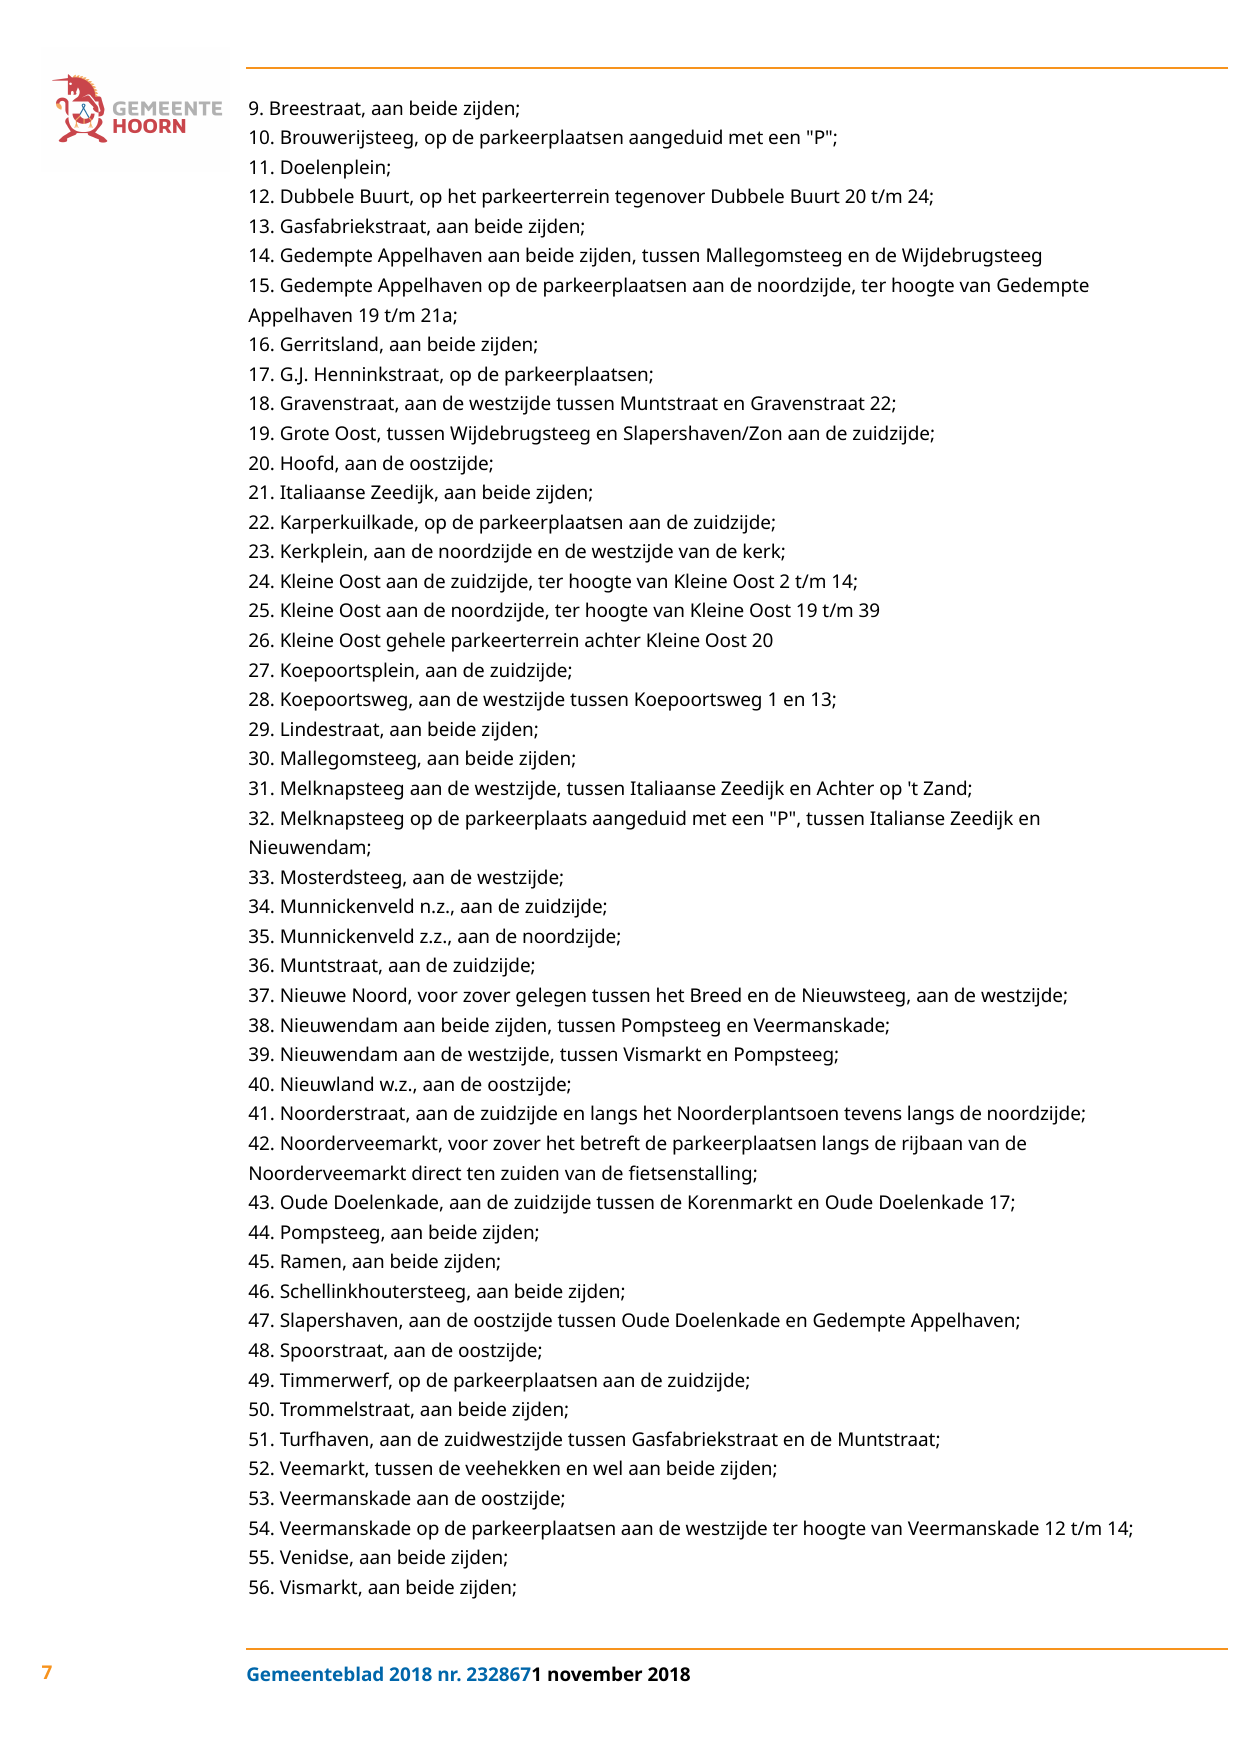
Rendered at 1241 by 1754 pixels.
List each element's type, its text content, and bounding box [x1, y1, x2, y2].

text 53. Veermanskade aan de oostzijde; [248, 1485, 1152, 1511]
text 14. Gedempte Appelhaven aan beide zijden, tussen Mallegomsteeg en de Wijdebrugsteeg [248, 243, 1152, 268]
text 26. Kleine Oost gehele parkeerterrein achter Kleine Oost 20 [248, 627, 1152, 653]
text 15. Gedempte Appelhaven op de parkeerplaatsen aan de noordzijde, ter hoogte van Gedempte Appelhaven 19 t/m 21a; [248, 272, 1152, 328]
text 48. Spoorstraat, aan de oostzijde; [248, 1337, 1152, 1363]
text 50. Trommelstraat, aan beide zijden; [248, 1396, 1152, 1422]
text 12. Dubbele Buurt, op het parkeerterrein tegenover Dubbele Buurt 20 t/m 24; [248, 183, 1152, 209]
text 31. Melknapsteeg aan de westzijde, tussen Italiaanse Zeedijk en Achter op 't Zand; [248, 775, 1152, 801]
text 17. G.J. Henninkstraat, op de parkeerplaatsen; [248, 361, 1152, 387]
text 30. Mallegomsteeg, aan beide zijden; [248, 746, 1152, 771]
text 24. Kleine Oost aan de zuidzijde, ter hoogte van Kleine Oost 2 t/m 14; [248, 568, 1152, 594]
text 45. Ramen, aan beide zijden; [248, 1248, 1152, 1274]
text 34. Munnickenveld n.z., aan de zuidzijde; [248, 893, 1152, 919]
text 42. Noorderveemarkt, voor zover het betreft de parkeerplaatsen langs de rijbaan van de Noorderveemarkt direct ten zuiden van de fietsenstalling; [248, 1130, 1152, 1186]
text 25. Kleine Oost aan de noordzijde, ter hoogte van Kleine Oost 19 t/m 39 [248, 598, 1152, 623]
text 36. Muntstraat, aan de zuidzijde; [248, 953, 1152, 978]
text 41. Noorderstraat, aan de zuidzijde en langs het Noorderplantsoen tevens langs de noordzijde; [248, 1101, 1152, 1126]
text 52. Veemarkt, tussen de veehekken en wel aan beide zijden; [248, 1456, 1152, 1481]
text 19. Grote Oost, tussen Wijdebrugsteeg en Slapershaven/Zon aan de zuidzijde; [248, 420, 1152, 446]
text 35. Munnickenveld z.z., aan de noordzijde; [248, 923, 1152, 949]
text 29. Lindestraat, aan beide zijden; [248, 716, 1152, 742]
text 46. Schellinkhoutersteeg, aan beide zijden; [248, 1278, 1152, 1304]
text 27. Koepoortsplein, aan de zuidzijde; [248, 657, 1152, 683]
text 18. Gravenstraat, aan de westzijde tussen Muntstraat en Gravenstraat 22; [248, 391, 1152, 416]
text 40. Nieuwland w.z., aan de oostzijde; [248, 1071, 1152, 1097]
text 39. Nieuwendam aan de westzijde, tussen Vismarkt en Pompsteeg; [248, 1041, 1152, 1067]
text 11. Doelenplein; [248, 154, 1152, 180]
text 56. Vismarkt, aan beide zijden; [248, 1574, 1152, 1600]
text 47. Slapershaven, aan de oostzijde tussen Oude Doelenkade en Gedempte Appelhaven; [248, 1308, 1152, 1333]
text 51. Turfhaven, aan de zuidwestzijde tussen Gasfabriekstraat en de Muntstraat; [248, 1426, 1152, 1452]
text 20. Hoofd, aan de oostzijde; [248, 450, 1152, 476]
text 23. Kerkplein, aan de noordzijde en de westzijde van de kerk; [248, 538, 1152, 564]
text 37. Nieuwe Noord, voor zover gelegen tussen het Breed en de Nieuwsteeg, aan de westzijde; [248, 982, 1152, 1008]
text 21. Italiaanse Zeedijk, aan beide zijden; [248, 479, 1152, 505]
text 43. Oude Doelenkade, aan de zuidzijde tussen de Korenmarkt en Oude Doelenkade 17; [248, 1189, 1152, 1215]
text 33. Mosterdsteeg, aan de westzijde; [248, 864, 1152, 890]
text 10. Brouwerijsteeg, op de parkeerplaatsen aangeduid met een "P"; [248, 124, 1152, 150]
text 54. Veermanskade op de parkeerplaatsen aan de westzijde ter hoogte van Veermanskade 12 t/m 14; [248, 1515, 1152, 1541]
text 44. Pompsteeg, aan beide zijden; [248, 1219, 1152, 1245]
text 38. Nieuwendam aan beide zijden, tussen Pompsteeg en Veermanskade; [248, 1012, 1152, 1038]
text 16. Gerritsland, aan beide zijden; [248, 331, 1152, 357]
text 28. Koepoortsweg, aan de westzijde tussen Koepoortsweg 1 en 13; [248, 686, 1152, 712]
text 22. Karperkuilkade, op de parkeerplaatsen aan de zuidzijde; [248, 509, 1152, 535]
text 55. Venidse, aan beide zijden; [248, 1544, 1152, 1570]
text 13. Gasfabriekstraat, aan beide zijden; [248, 213, 1152, 239]
text 32. Melknapsteeg op de parkeerplaats aangeduid met een "P", tussen Italianse Zeedijk en Nieuwendam; [248, 805, 1152, 860]
picture [41, 47, 231, 172]
text 9. Breestraat, aan beide zijden; [248, 95, 1152, 121]
text 49. Timmerwerf, op de parkeerplaatsen aan de zuidzijde; [248, 1367, 1152, 1393]
